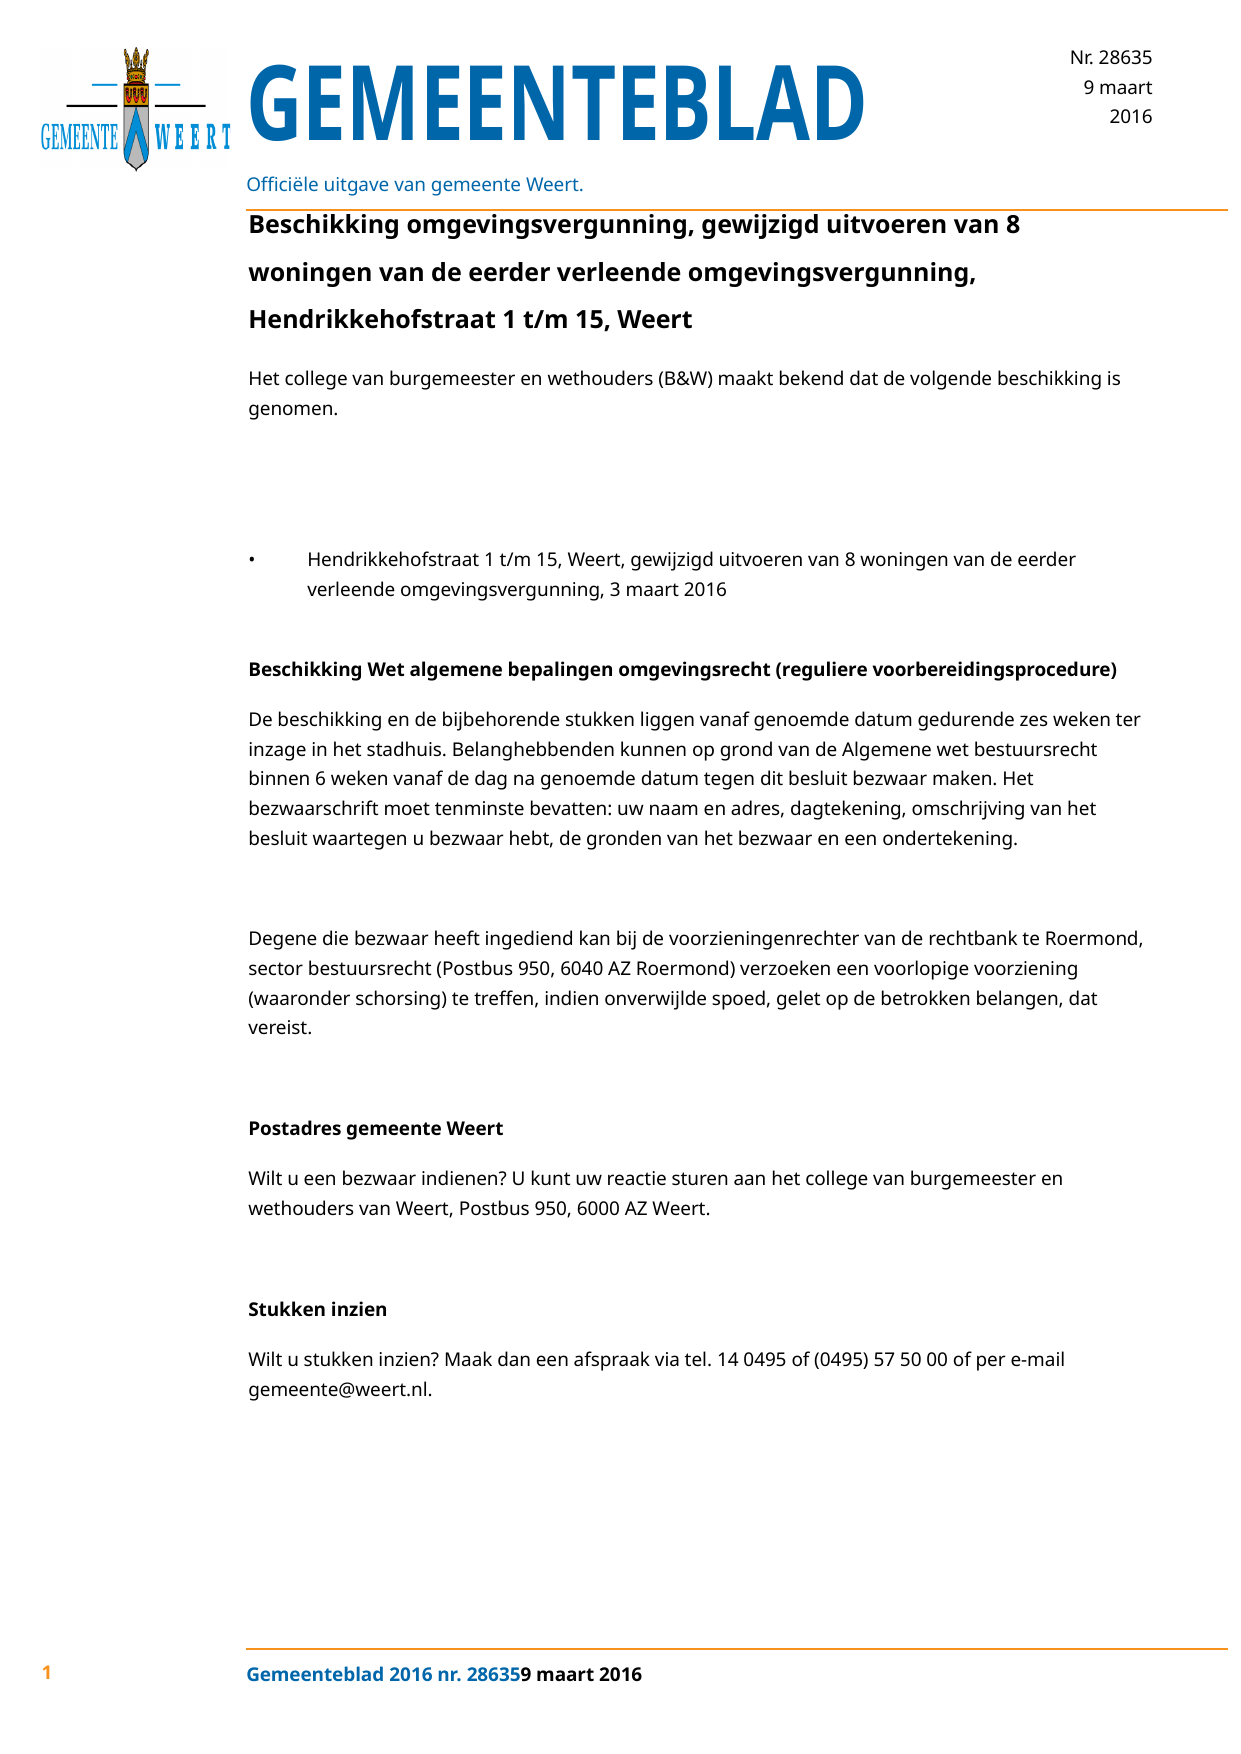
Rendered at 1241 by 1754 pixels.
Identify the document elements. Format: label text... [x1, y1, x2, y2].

text Degene die bezwaar heeft ingediend kan bij de voorzieningenrechter van de rechtbank te Roermond, sector bestuursrecht (Postbus 950, 6040 AZ Roermond) verzoeken een voorlopige voorziening (waaronder schorsing) te treffen, indien onverwijlde spoed, gelet op de betrokken belangen, dat vereist. [248, 926, 1152, 1040]
text Beschikking omgevingsvergunning, gewijzigd uitvoeren van 8 woningen van de eerder verleende omgevingsvergunning, Hendrikkehofstraat 1 t/m 15, Weert [248, 211, 1152, 336]
text Het college van burgemeester en wethouders (B&W) maakt bekend dat de volgende beschikking is genomen. [248, 366, 1152, 421]
text Wilt u een bezwaar indienen? U kunt uw reactie sturen aan het college van burgemeester en wethouders van Weert, Postbus 950, 6000 AZ Weert. [248, 1166, 1152, 1221]
text Beschikking Wet algemene bepalingen omgevingsrecht (reguliere voorbereidingsprocedure) [248, 656, 1152, 682]
text De beschikking en de bijbehorende stukken liggen vanaf genoemde datum gedurende zes weken ter inzage in het stadhuis. Belanghebbenden kunnen op grond van de Algemene wet bestuursrecht binnen 6 weken vanaf de dag na genoemde datum tegen dit besluit bezwaar maken. Het bezwaarschrift moet tenminste bevatten: uw naam en adres, dagtekening, omschrijving van het besluit waartegen u bezwaar hebt, de gronden van het bezwaar en een ondertekening. [248, 706, 1152, 850]
picture [41, 47, 231, 172]
text Postadres gemeente Weert [248, 1115, 1152, 1141]
text Stukken inzien [248, 1296, 1152, 1322]
list Hendrikkehofstraat 1 t/m 15, Weert, gewijzigd uitvoeren van 8 woningen van de eerder verleende omgevingsvergunning, 3 maart 2016 [248, 546, 1152, 602]
text Wilt u stukken inzien? Maak dan een afspraak via tel. 14 0495 of (0495) 57 50 00 of per e-mail gemeente@weert.nl. [248, 1346, 1152, 1402]
